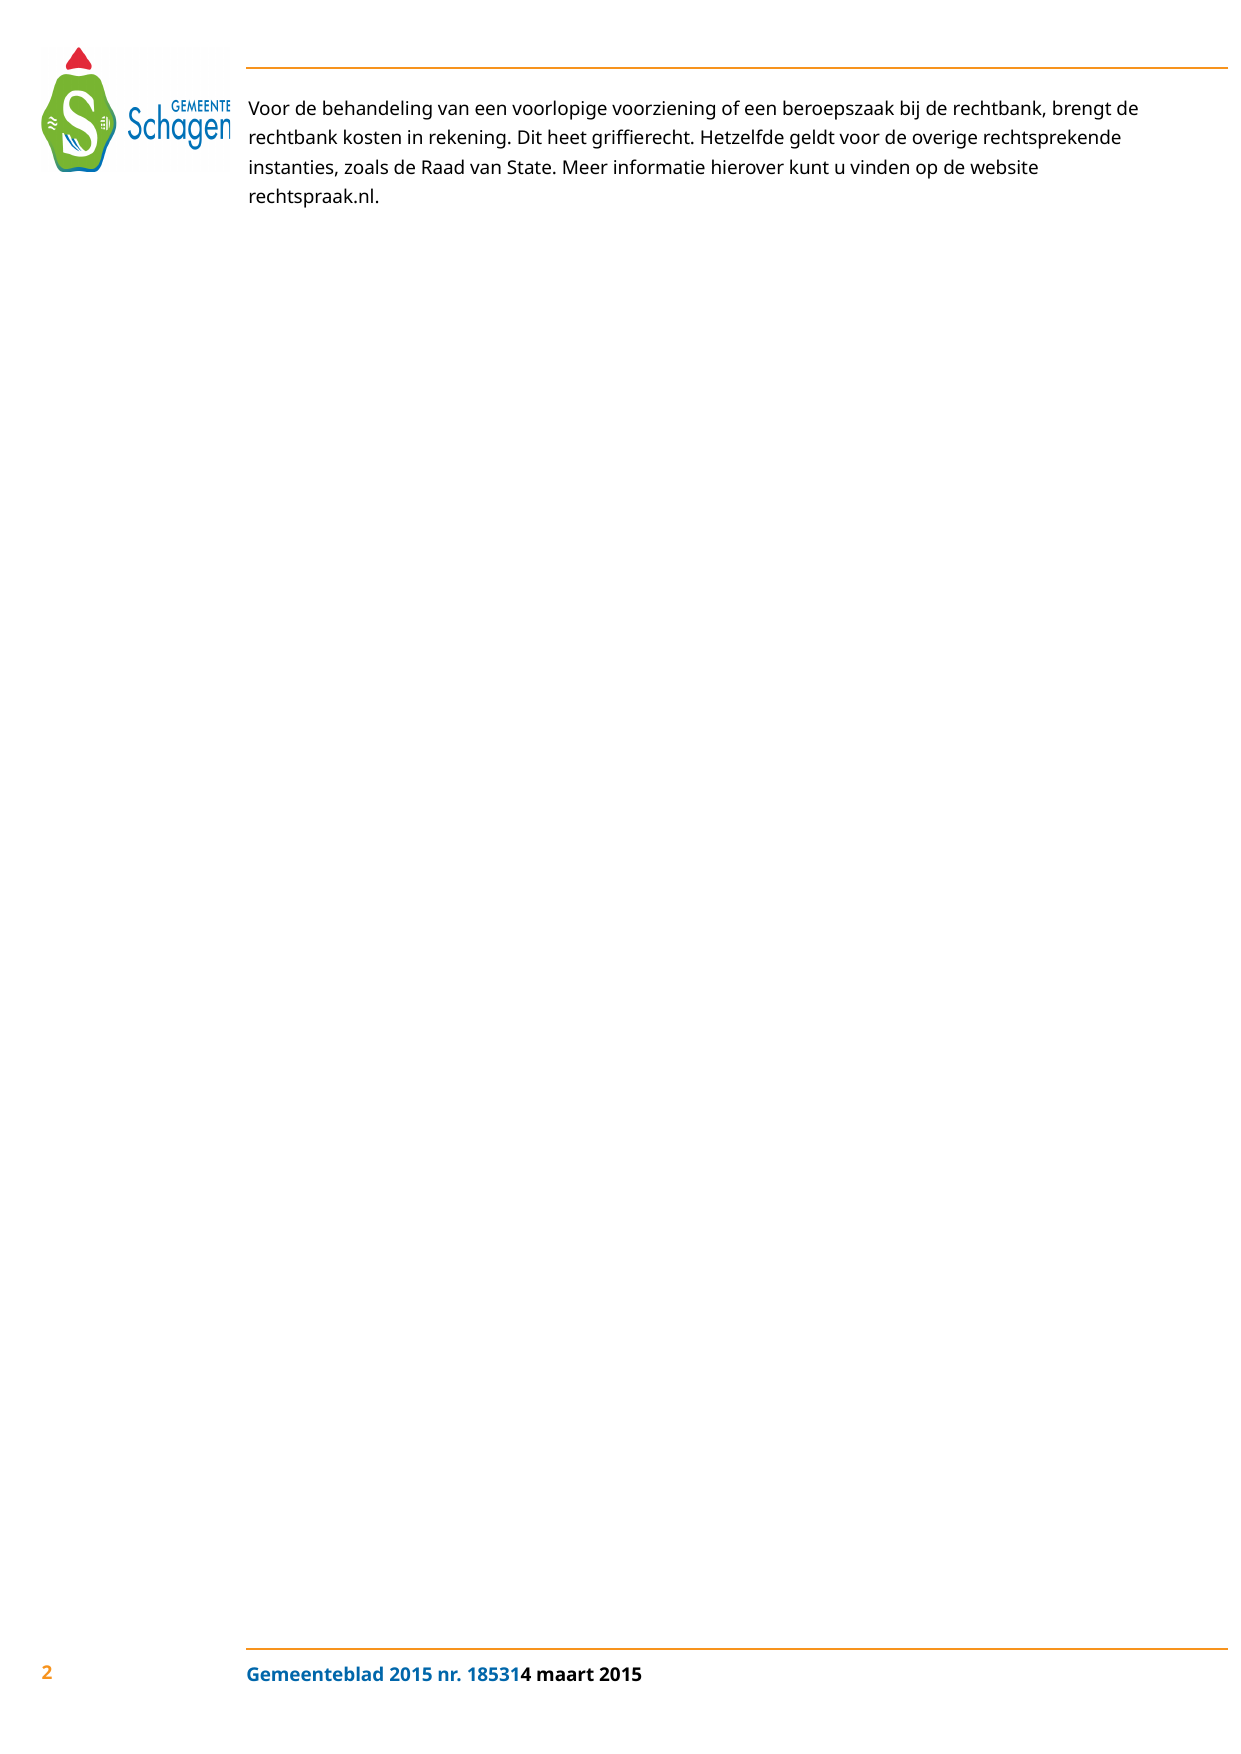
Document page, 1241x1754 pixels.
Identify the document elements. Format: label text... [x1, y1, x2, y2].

picture [41, 47, 231, 172]
text Voor de behandeling van een voorlopige voorziening of een beroepszaak bij de rechtbank, brengt de rechtbank kosten in rekening. Dit heet griffierecht. Hetzelfde geldt voor de overige rechtsprekende instanties, zoals de Raad van State. Meer informatie hierover kunt u vinden op de website rechtspraak.nl. [248, 95, 1152, 209]
